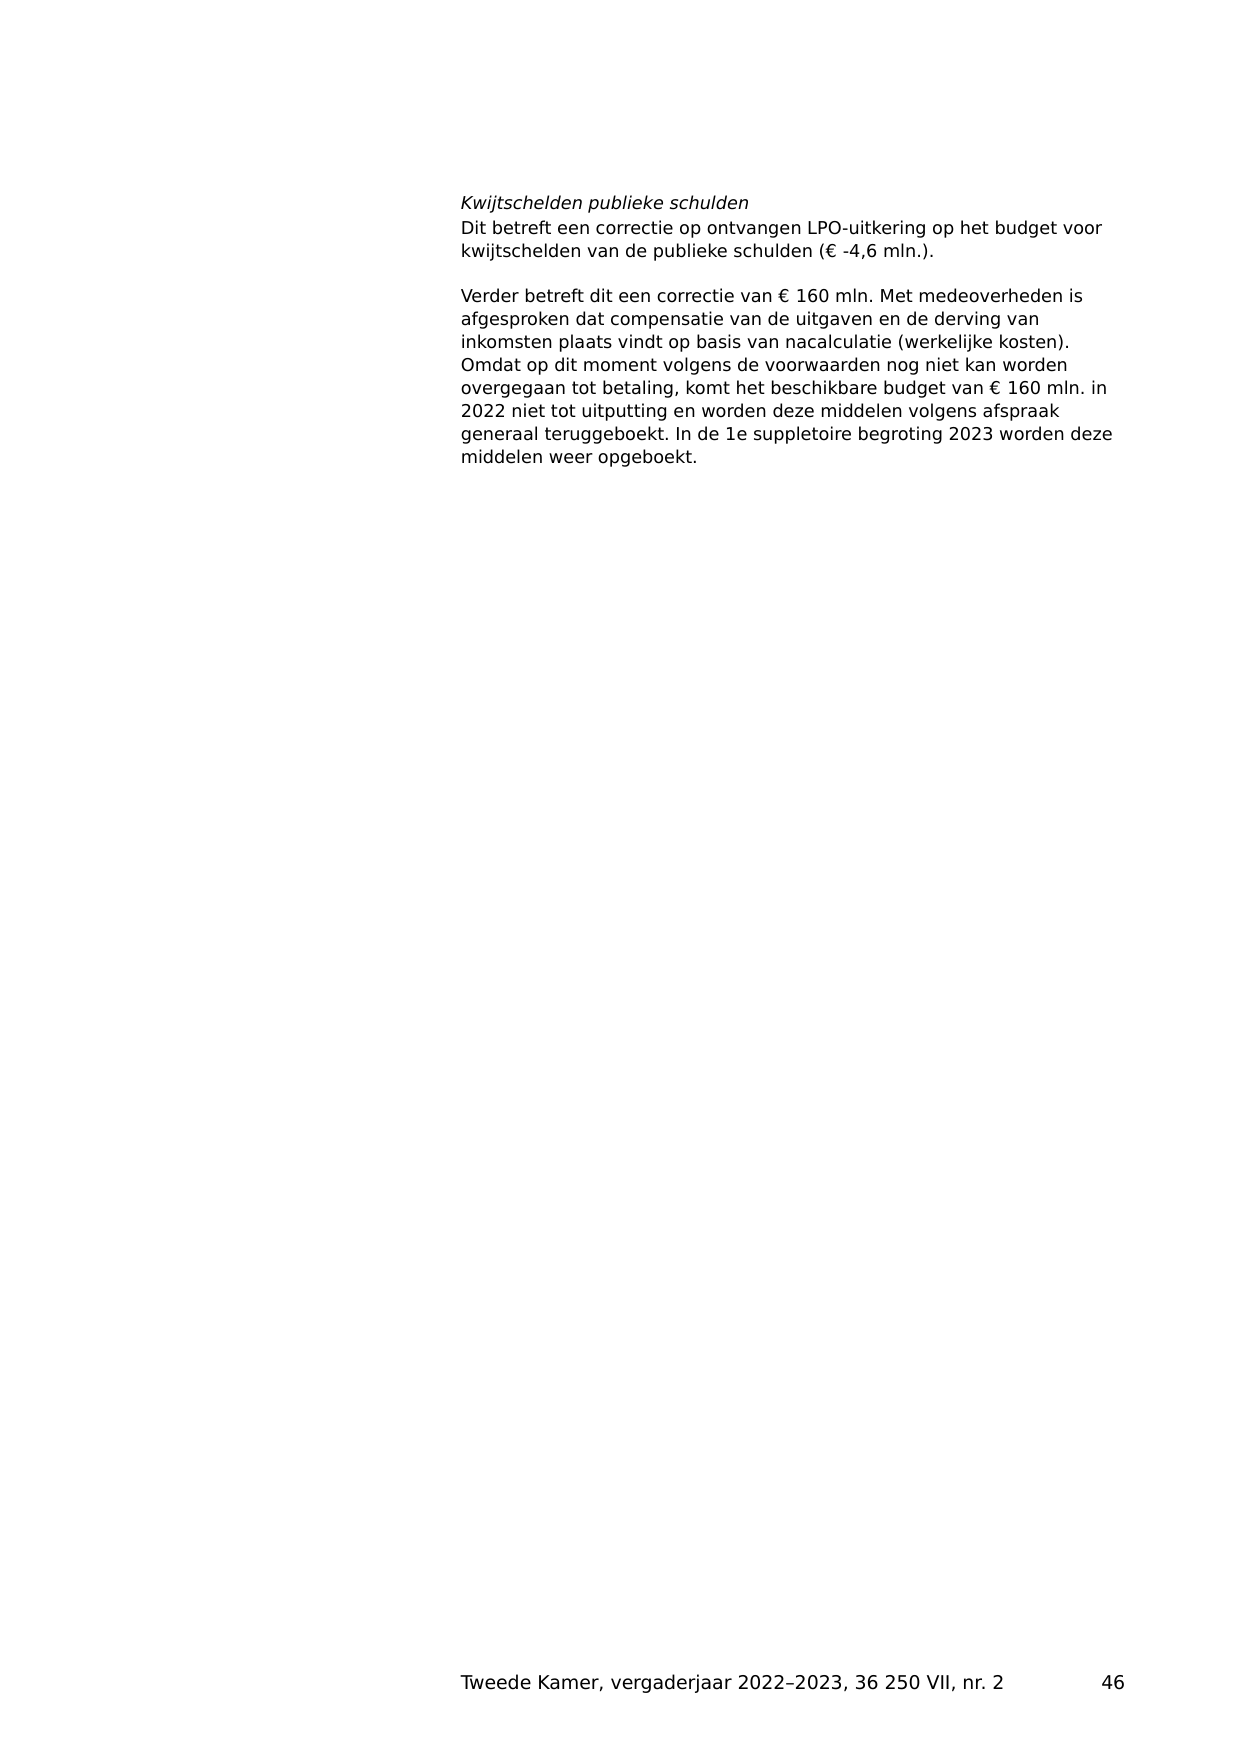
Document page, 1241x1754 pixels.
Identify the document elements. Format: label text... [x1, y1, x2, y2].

text Dit betreft een correctie op ontvangen LPO-uitkering op het budget voor kwijtschelden van de publieke schulden (€ -4,6 mln.). [461, 216, 1125, 262]
text Verder betreft dit een correctie van € 160 mln. Met medeoverheden is afgesproken dat compensatie van de uitgaven en de derving van inkomsten plaats vindt op basis van nacalculatie (werkelijke kosten). Omdat op dit moment volgens de voorwaarden nog niet kan worden overgegaan tot betaling, komt het beschikbare budget van € 160 mln. in 2022 niet tot uitputting en worden deze middelen volgens afspraak generaal teruggeboekt. In de 1e suppletoire begroting 2023 worden deze middelen weer opgeboekt. [461, 284, 1125, 468]
text Kwijtschelden publieke schulden [461, 191, 1125, 214]
